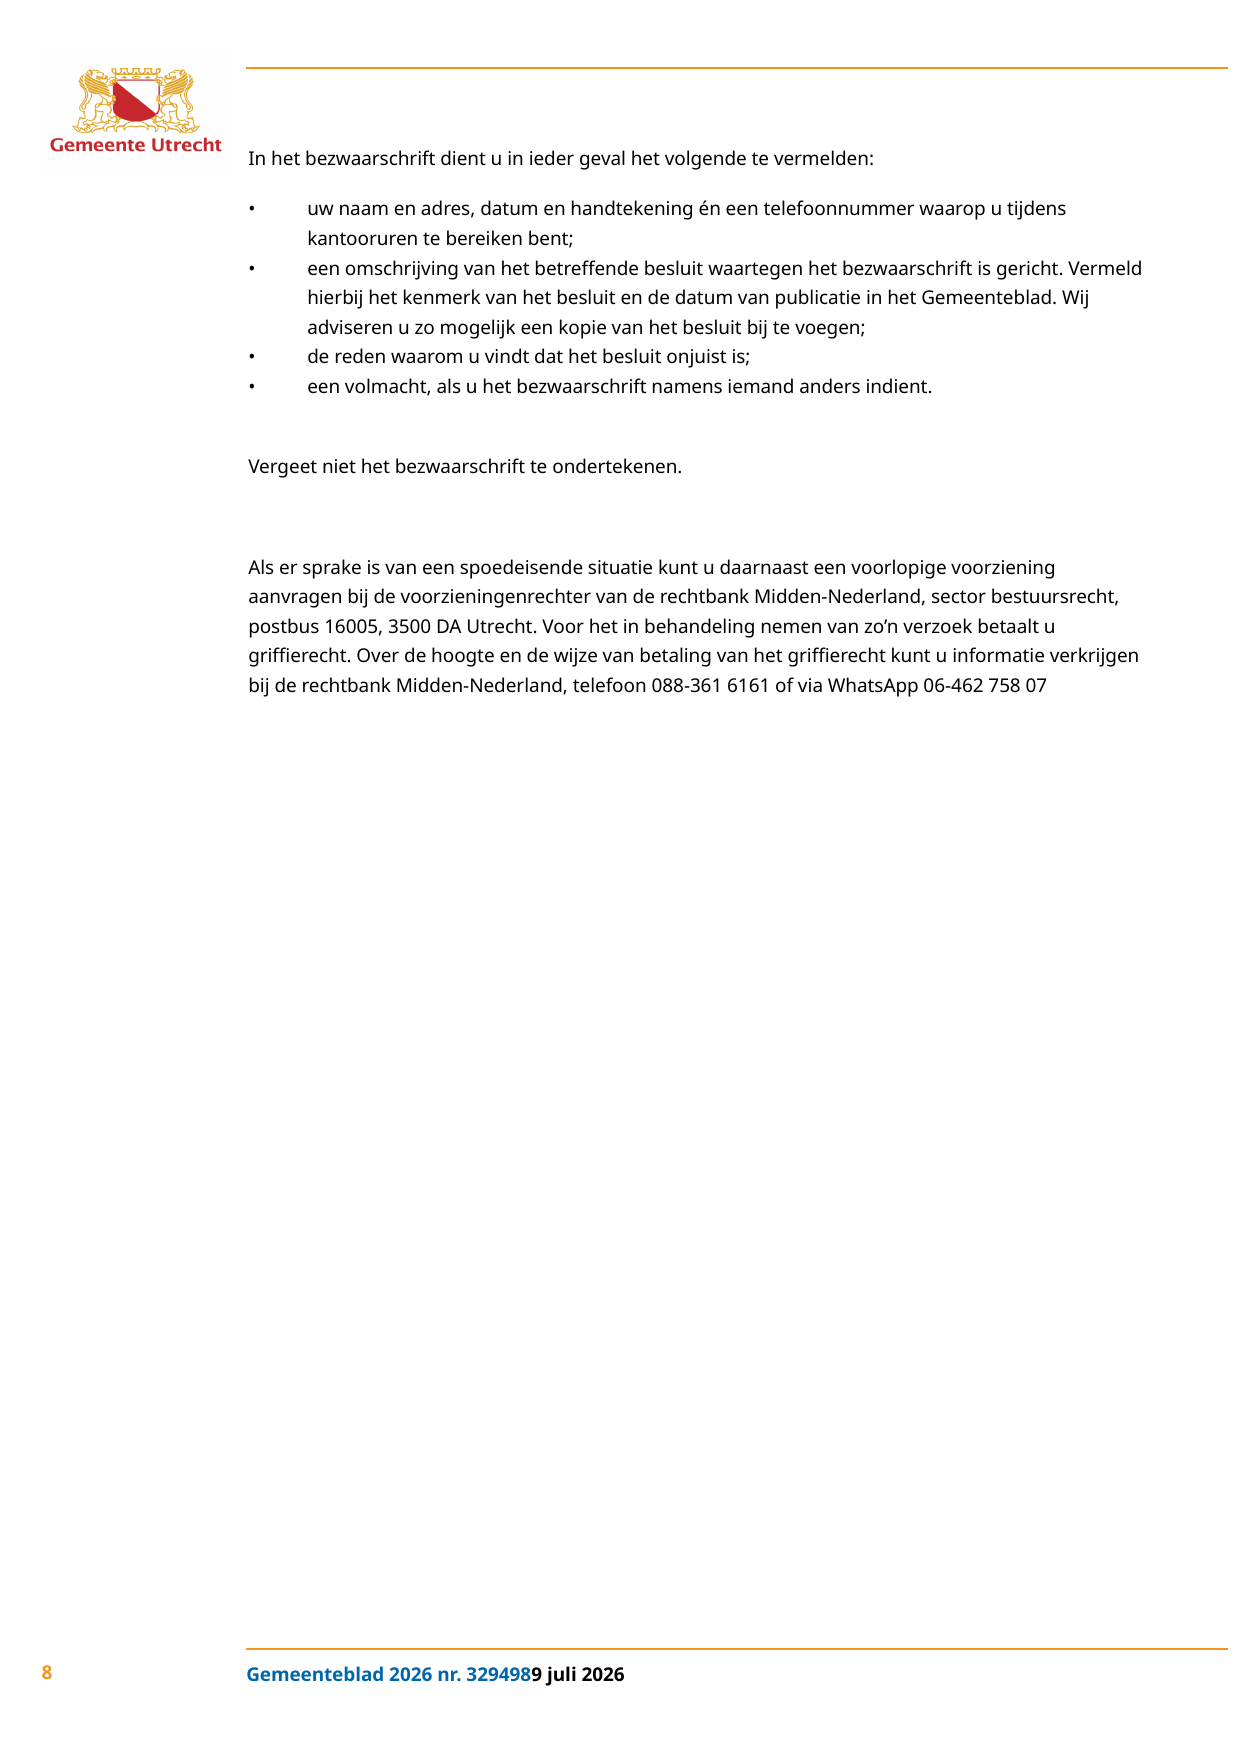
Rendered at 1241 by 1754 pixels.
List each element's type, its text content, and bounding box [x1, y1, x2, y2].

picture [41, 47, 231, 172]
text Als er sprake is van een spoedeisende situatie kunt u daarnaast een voorlopige voorziening aanvragen bij de voorzieningenrechter van de rechtbank Midden-Nederland, sector bestuursrecht, postbus 16005, 3500 DA Utrecht. Voor het in behandeling nemen van zo’n verzoek betaalt u griffierecht. Over de hoogte en de wijze van betaling van het griffierecht kunt u informatie verkrijgen bij de rechtbank Midden-Nederland, telefoon 088-361 6161 of via WhatsApp 06-462 758 07 [248, 554, 1152, 698]
text Vergeet niet het bezwaarschrift te ondertekenen. [248, 453, 1152, 479]
list een omschrijving van het betreffende besluit waartegen het bezwaarschrift is gericht. Vermeld hierbij het kenmerk van het besluit en de datum van publicatie in het Gemeenteblad. Wij adviseren u zo mogelijk een kopie van het besluit bij te voegen; [248, 255, 1152, 340]
list uw naam en adres, datum en handtekening én een telefoonnummer waarop u tijdens kantooruren te bereiken bent; [248, 196, 1152, 251]
text In het bezwaarschrift dient u in ieder geval het volgende te vermelden: [248, 145, 1152, 171]
list de reden waarom u vindt dat het besluit onjuist is; [248, 343, 1152, 369]
list een volmacht, als u het bezwaarschrift namens iemand anders indient. [248, 373, 1152, 399]
